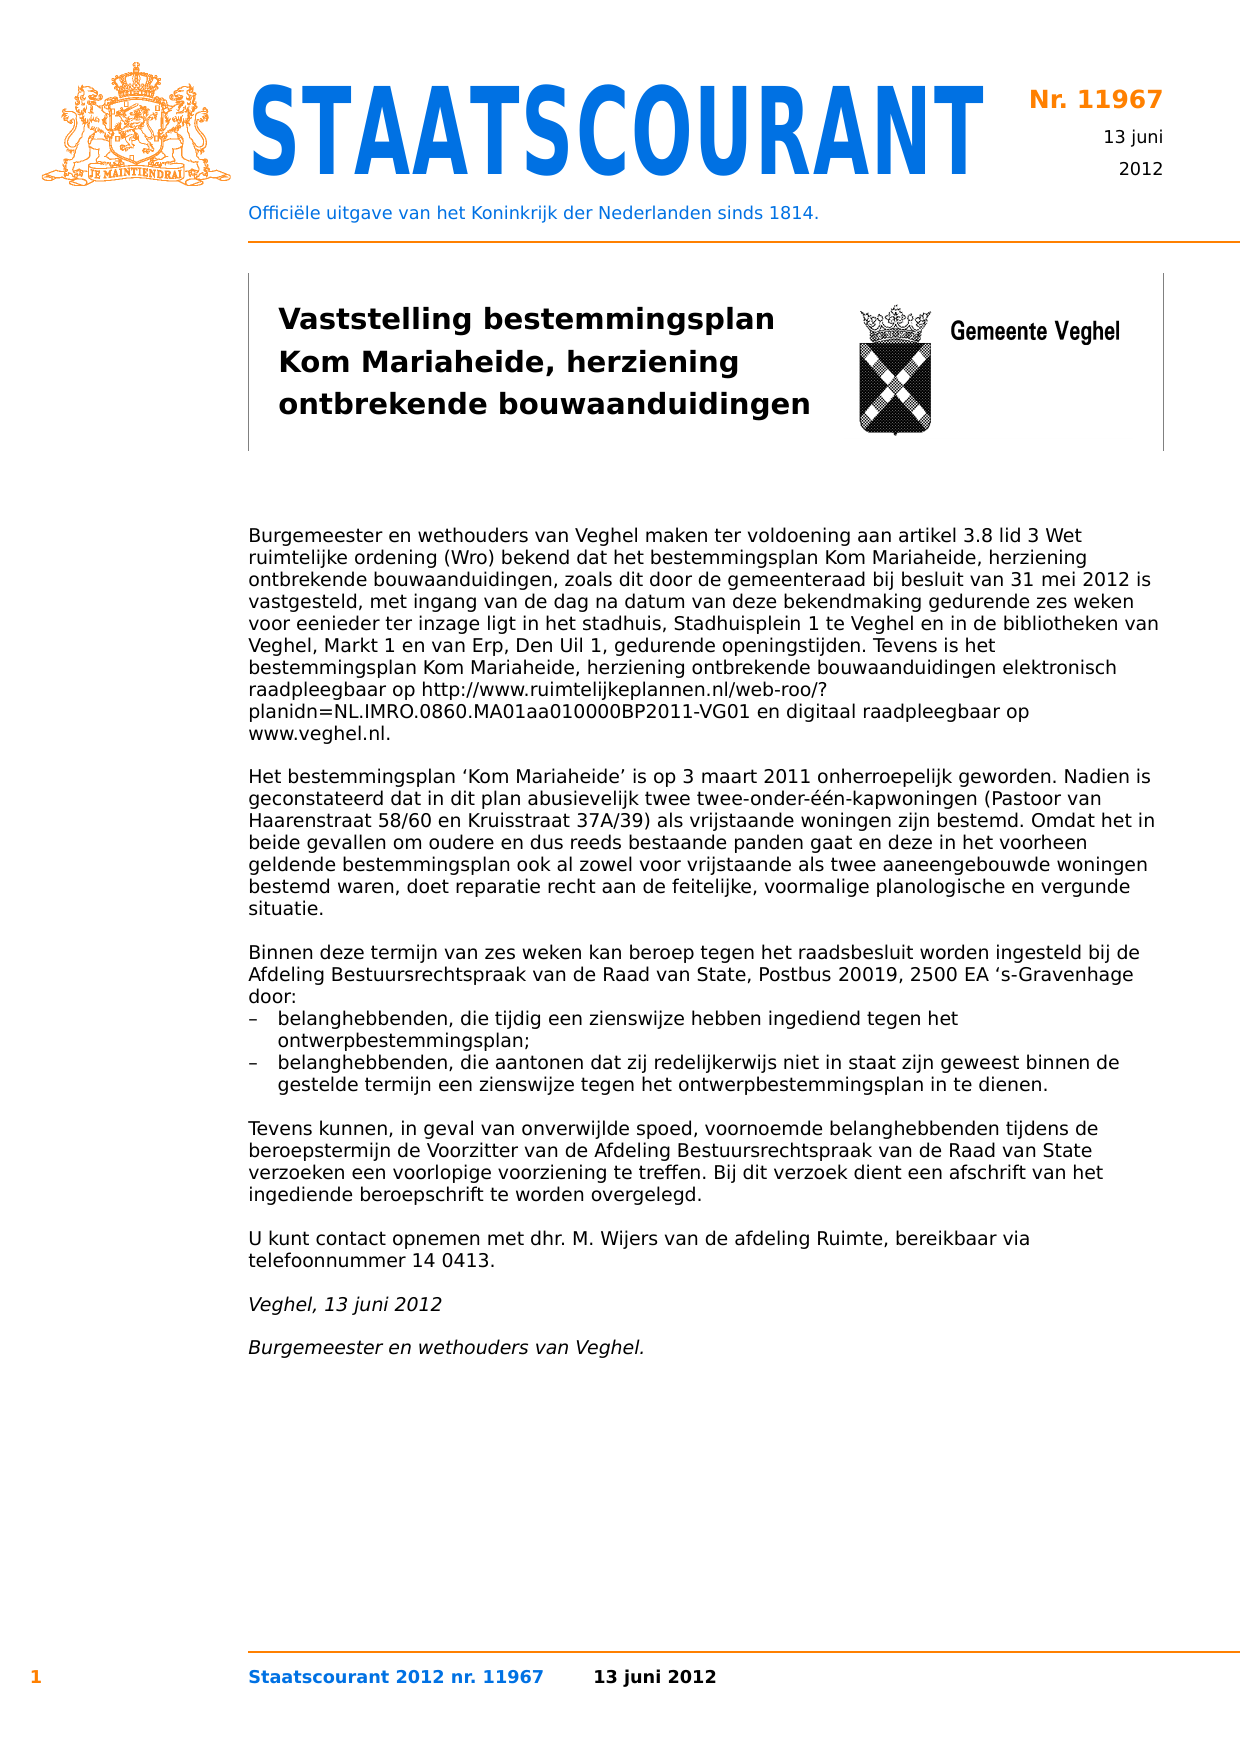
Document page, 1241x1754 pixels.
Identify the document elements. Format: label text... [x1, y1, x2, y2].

text Burgemeester en wethouders van Veghel. [248, 1337, 1163, 1359]
text Het bestemmingsplan ‘Kom Mariaheide’ is op 3 maart 2011 onherroepelijk geworden. Nadien is geconstateerd dat in dit plan abusievelijk twee twee-onder-één-kapwoningen (Pastoor van Haarenstraat 58/60 en Kruisstraat 37A/39) als vrijstaande woningen zijn bestemd. Omdat het in beide gevallen om oudere en dus reeds bestaande panden gaat en deze in het voorheen geldende bestemmingsplan ook al zowel voor vrijstaande als twee aaneengebouwde woningen bestemd waren, doet reparatie recht aan de feitelijke, voormalige planologische en vergunde situatie. [248, 766, 1163, 920]
table_header Nr. 11967 [998, 62, 1240, 121]
picture [844, 302, 1134, 439]
table_cell 2012 [998, 153, 1240, 203]
table_cell Officiële uitgave van het Koninkrijk der Nederlanden sinds 1814. [248, 203, 1240, 241]
text Burgemeester en wethouders van Veghel maken ter voldoening aan artikel 3.8 lid 3 Wet ruimtelijke ordening (Wro) bekend dat het bestemmingsplan Kom Mariaheide, herziening ontbrekende bouwaanduidingen, zoals dit door de gemeenteraad bij besluit van 31 mei 2012 is vastgesteld, met ingang van de dag na datum van deze bekendmaking gedurende zes weken voor eenieder ter inzage ligt in het stadhuis, Stadhuisplein 1 te Veghel en in de bibliotheken van Veghel, Markt 1 en van Erp, Den Uil 1, gedurende openingstijden. Tevens is het bestemmingsplan Kom Mariaheide, herziening ontbrekende bouwaanduidingen elektronisch raadpleegbaar op http://www.ruimtelijkeplannen.nl/web-roo/?planidn=NL.IMRO.0860.MA01aa010000BP2011-VG01 en digitaal raadpleegbaar op www.veghel.nl. [248, 525, 1163, 744]
text Tevens kunnen, in geval van onverwijlde spoed, voornoemde belanghebbenden tijdens de beroepstermijn de Voorzitter van de Afdeling Bestuursrechtspraak van de Raad van State verzoeken een voorlopige voorziening te treffen. Bij dit verzoek dient een afschrift van het ingediende beroepschrift te worden overgelegd. [248, 1118, 1163, 1206]
text – belanghebbenden, die tijdig een zienswijze hebben ingediend tegen het ontwerpbestemmingsplan; [248, 1008, 1163, 1052]
table_header [25, 62, 248, 241]
text Binnen deze termijn van zes weken kan beroep tegen het raadsbesluit worden ingesteld bij de Afdeling Bestuursrechtspraak van de Raad van State, Postbus 20019, 2500 EA ‘s-Gravenhage door: [248, 942, 1163, 1008]
table_header STAATSCOURANT [248, 62, 998, 203]
subtitle Vaststelling bestemmingsplan Kom Mariaheide, herziening ontbrekende bouwaanduidingen [249, 273, 1163, 451]
picture [41, 62, 231, 186]
table_cell 13 juni [998, 121, 1240, 153]
text U kunt contact opnemen met dhr. M. Wijers van de afdeling Ruimte, bereikbaar via telefoonnummer 14 0413. [248, 1228, 1163, 1272]
text Veghel, 13 juni 2012 [248, 1293, 1163, 1315]
text – belanghebbenden, die aantonen dat zij redelijkerwijs niet in staat zijn geweest binnen de gestelde termijn een zienswijze tegen het ontwerpbestemmingsplan in te dienen. [248, 1052, 1163, 1096]
